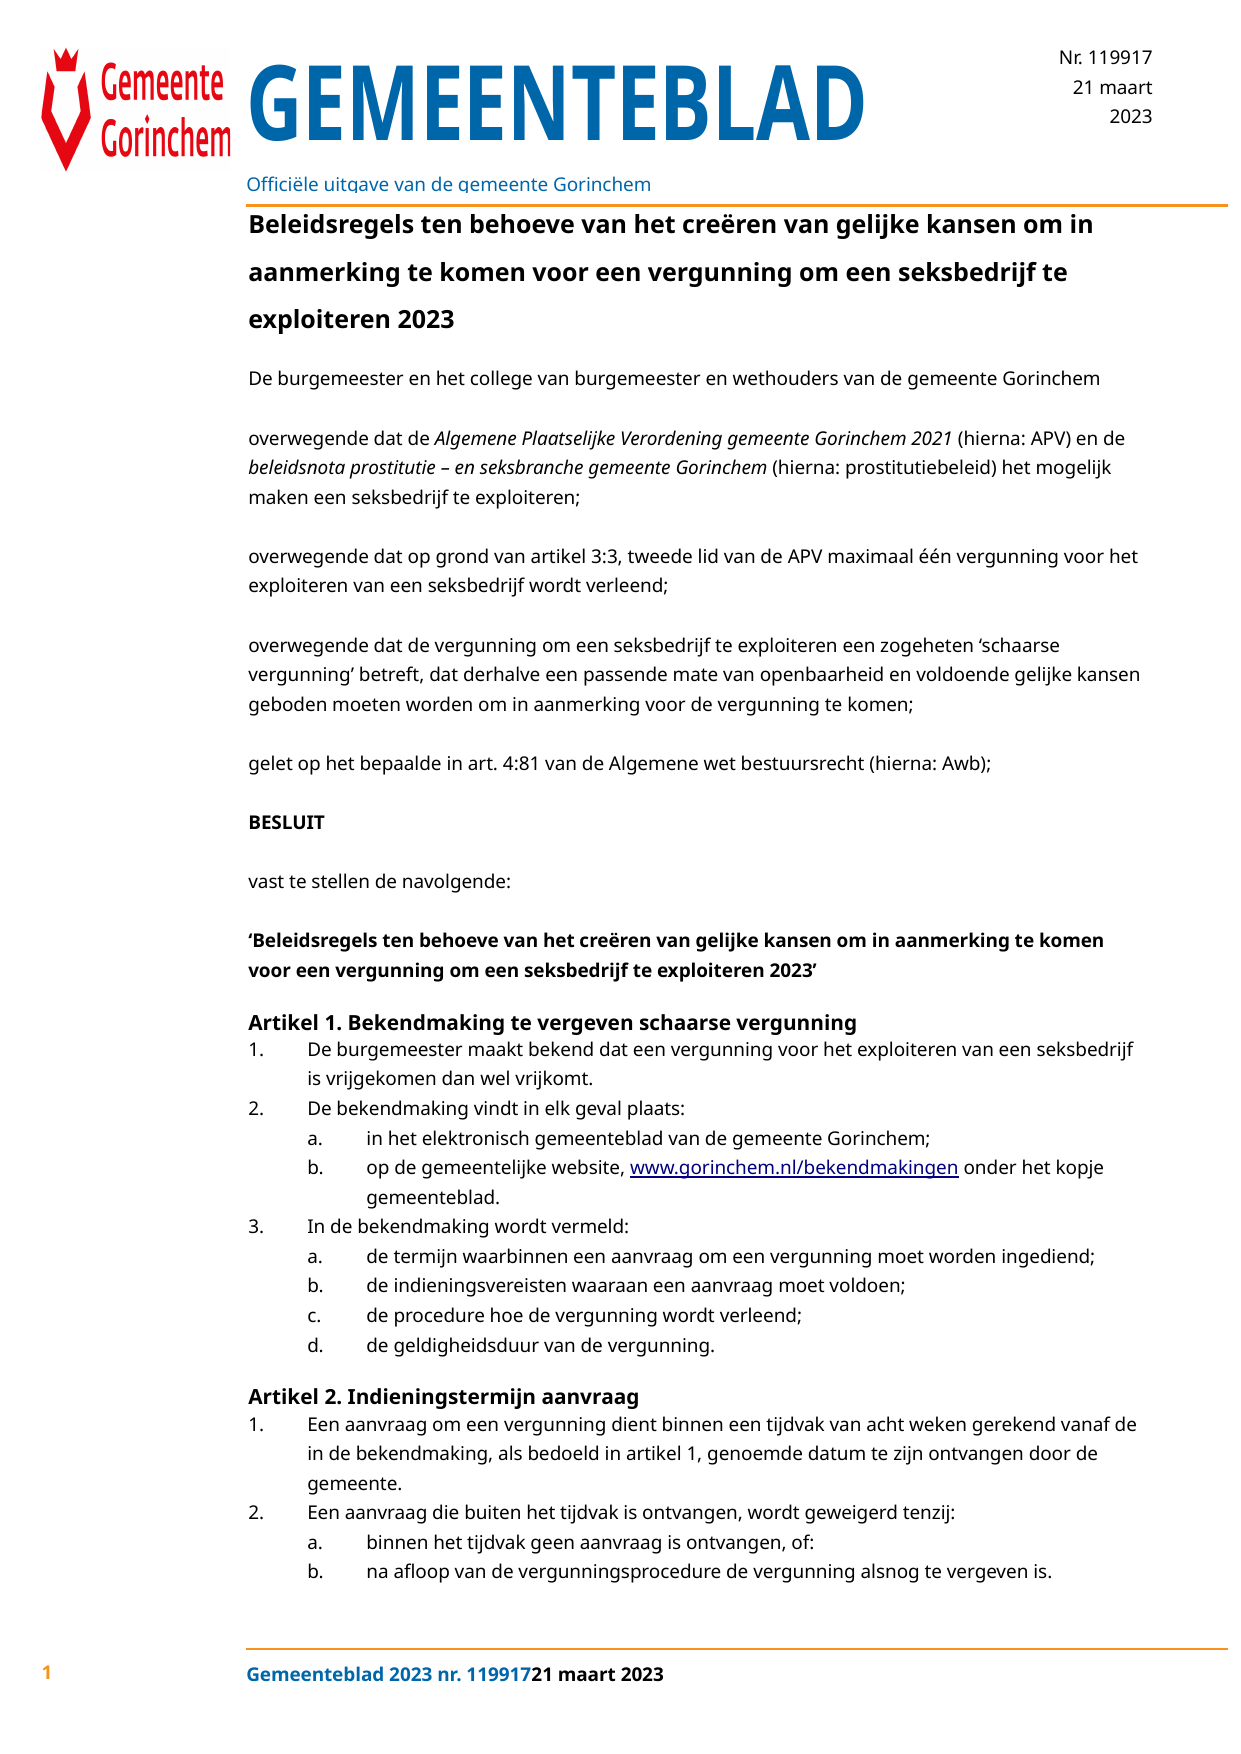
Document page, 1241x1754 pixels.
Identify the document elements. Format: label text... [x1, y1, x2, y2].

list de geldigheidsduur van de vergunning. [307, 1332, 1152, 1358]
list De burgemeester maakt bekend dat een vergunning voor het exploiteren van een seksbedrijf is vrijgekomen dan wel vrijkomt. [248, 1036, 1152, 1091]
list de indieningsvereisten waaraan een aanvraag moet voldoen; [307, 1273, 1152, 1298]
text vast te stellen de navolgende: [248, 868, 1152, 894]
text Artikel 1. Bekendmaking te vergeven schaarse vergunning [248, 1008, 1152, 1036]
text overwegende dat de vergunning om een seksbedrijf te exploiteren een zogeheten ‘schaarse vergunning’ betreft, dat derhalve een passende mate van openbaarheid en voldoende gelijke kansen geboden moeten worden om in aanmerking voor de vergunning te komen; [248, 632, 1152, 717]
list binnen het tijdvak geen aanvraag is ontvangen, of: [307, 1529, 1152, 1555]
text overwegende dat de Algemene Plaatselijke Verordening gemeente Gorinchem 2021 (hierna: APV) en de beleidsnota prostitutie – en seksbranche gemeente Gorinchem (hierna: prostitutiebeleid) het mogelijk maken een seksbedrijf te exploiteren; [248, 425, 1152, 509]
list De bekendmaking vindt in elk geval plaats: [248, 1095, 1152, 1121]
list Een aanvraag om een vergunning dient binnen een tijdvak van acht weken gerekend vanaf de in de bekendmaking, als bedoeld in artikel 1, genoemde datum te zijn ontvangen door de gemeente. [248, 1411, 1152, 1496]
text overwegende dat op grond van artikel 3:3, tweede lid van de APV maximaal één vergunning voor het exploiteren van een seksbedrijf wordt verleend; [248, 543, 1152, 598]
text ‘Beleidsregels ten behoeve van het creëren van gelijke kansen om in aanmerking te komen voor een vergunning om een seksbedrijf te exploiteren 2023’ [248, 928, 1152, 983]
list In de bekendmaking wordt vermeld: [248, 1213, 1152, 1239]
list in het elektronisch gemeenteblad van de gemeente Gorinchem; [307, 1125, 1152, 1151]
text gelet op het bepaalde in art. 4:81 van de Algemene wet bestuursrecht (hierna: Awb); [248, 750, 1152, 776]
text BESLUIT [248, 809, 1152, 835]
list de termijn waarbinnen een aanvraag om een vergunning moet worden ingediend; [307, 1243, 1152, 1269]
list op de gemeentelijke website, www.gorinchem.nl/bekendmakingen onder het kopje gemeenteblad. [307, 1154, 1152, 1210]
list Een aanvraag die buiten het tijdvak is ontvangen, wordt geweigerd tenzij: [248, 1499, 1152, 1525]
list de procedure hoe de vergunning wordt verleend; [307, 1302, 1152, 1328]
text De burgemeester en het college van burgemeester en wethouders van de gemeente Gorinchem [248, 366, 1152, 391]
text Artikel 2. Indieningstermijn aanvraag [248, 1382, 1152, 1411]
list na afloop van de vergunningsprocedure de vergunning alsnog te vergeven is. [307, 1559, 1152, 1584]
text Beleidsregels ten behoeve van het creëren van gelijke kansen om in aanmerking te komen voor een vergunning om een seksbedrijf te exploiteren 2023 [248, 207, 1152, 336]
picture [41, 47, 231, 172]
